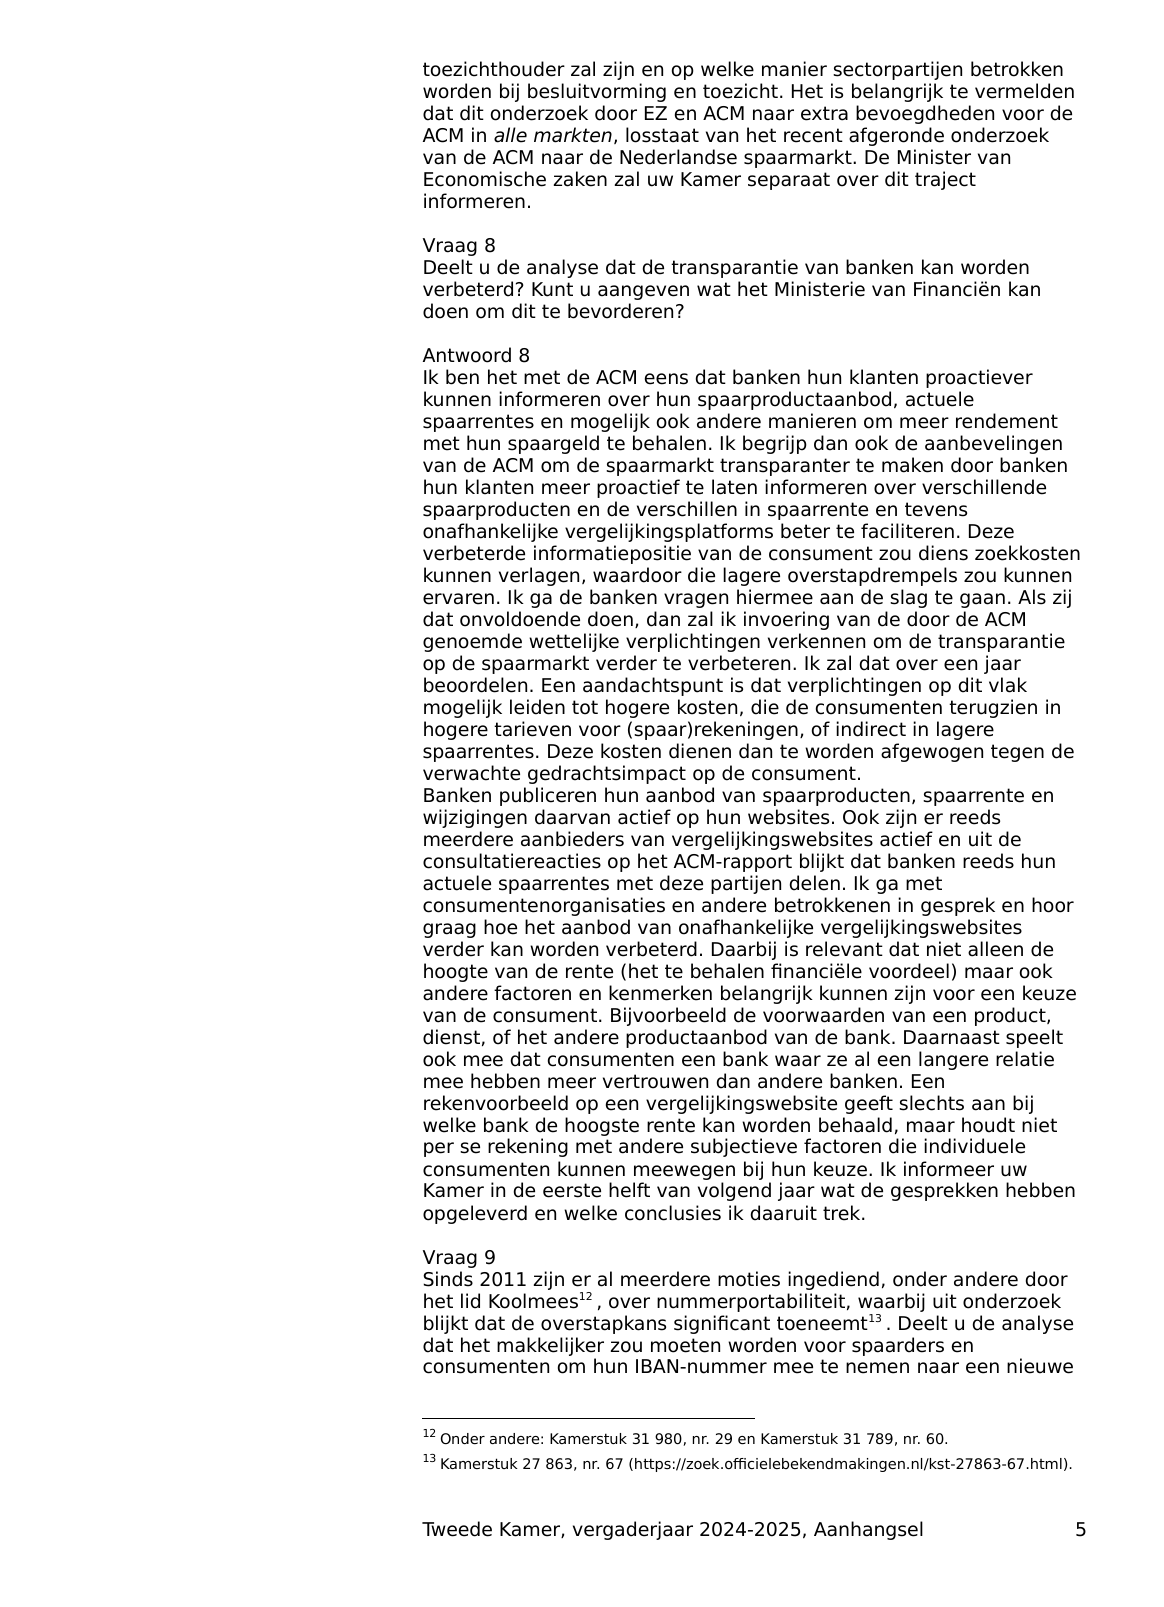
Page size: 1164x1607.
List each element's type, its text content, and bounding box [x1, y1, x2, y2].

text Sinds 2011 zijn er al meerdere moties ingediend, onder andere door het lid Koolmees, over nummerportabiliteit, waarbij uit onderzoek blijkt dat de overstapkans significant toeneemt. Deelt u de analyse dat het makkelijker zou moeten worden voor spaarders en consumenten om hun IBAN-nummer mee te nemen naar een nieuwe [422, 1268, 1087, 1378]
text Vraag 9 [422, 1247, 1087, 1268]
text toezichthouder zal zijn en op welke manier sectorpartijen betrokken worden bij besluitvorming en toezicht. Het is belangrijk te vermelden dat dit onderzoek door EZ en ACM naar extra bevoegdheden voor de ACM in alle markten, losstaat van het recent afgeronde onderzoek van de ACM naar de Nederlandse spaarmarkt. De Minister van Economische zaken zal uw Kamer separaat over dit traject informeren. [422, 59, 1087, 213]
text Vraag 8 [422, 235, 1087, 257]
text Kamerstuk 27 863, nr. 67 (https://zoek.officielebekendmakingen.nl/kst-27863-67.html). [422, 1452, 1087, 1474]
text Banken publiceren hun aanbod van spaarproducten, spaarrente en wijzigingen daarvan actief op hun websites. Ook zijn er reeds meerdere aanbieders van vergelijkingswebsites actief en uit de consultatiereacties op het ACM-rapport blijkt dat banken reeds hun actuele spaarrentes met deze partijen delen. Ik ga met consumentenorganisaties en andere betrokkenen in gesprek en hoor graag hoe het aanbod van onafhankelijke vergelijkingswebsites verder kan worden verbeterd. Daarbij is relevant dat niet alleen de hoogte van de rente (het te behalen financiële voordeel) maar ook andere factoren en kenmerken belangrijk kunnen zijn voor een keuze van de consument. Bijvoorbeeld de voorwaarden van een product, dienst, of het andere productaanbod van de bank. Daarnaast speelt ook mee dat consumenten een bank waar ze al een langere relatie mee hebben meer vertrouwen dan andere banken. Een rekenvoorbeeld op een vergelijkingswebsite geeft slechts aan bij welke bank de hoogste rente kan worden behaald, maar houdt niet per se rekening met andere subjectieve factoren die individuele consumenten kunnen meewegen bij hun keuze. Ik informeer uw Kamer in de eerste helft van volgend jaar wat de gesprekken hebben opgeleverd en welke conclusies ik daaruit trek. [422, 785, 1087, 1224]
text Ik ben het met de ACM eens dat banken hun klanten proactiever kunnen informeren over hun spaarproductaanbod, actuele spaarrentes en mogelijk ook andere manieren om meer rendement met hun spaargeld te behalen. Ik begrijp dan ook de aanbevelingen van de ACM om de spaarmarkt transparanter te maken door banken hun klanten meer proactief te laten informeren over verschillende spaarproducten en de verschillen in spaarrente en tevens onafhankelijke vergelijkingsplatforms beter te faciliteren. Deze verbeterde informatiepositie van de consument zou diens zoekkosten kunnen verlagen, waardoor die lagere overstapdrempels zou kunnen ervaren. Ik ga de banken vragen hiermee aan de slag te gaan. Als zij dat onvoldoende doen, dan zal ik invoering van de door de ACM genoemde wettelijke verplichtingen verkennen om de transparantie op de spaarmarkt verder te verbeteren. Ik zal dat over een jaar beoordelen. Een aandachtspunt is dat verplichtingen op dit vlak mogelijk leiden tot hogere kosten, die de consumenten terugzien in hogere tarieven voor (spaar)rekeningen, of indirect in lagere spaarrentes. Deze kosten dienen dan te worden afgewogen tegen de verwachte gedrachtsimpact op de consument. [422, 367, 1087, 785]
text Onder andere: Kamerstuk 31 980, nr. 29 en Kamerstuk 31 789, nr. 60. [422, 1427, 1087, 1449]
text Antwoord 8 [422, 345, 1087, 367]
text Deelt u de analyse dat de transparantie van banken kan worden verbeterd? Kunt u aangeven wat het Ministerie van Financiën kan doen om dit te bevorderen? [422, 257, 1087, 323]
